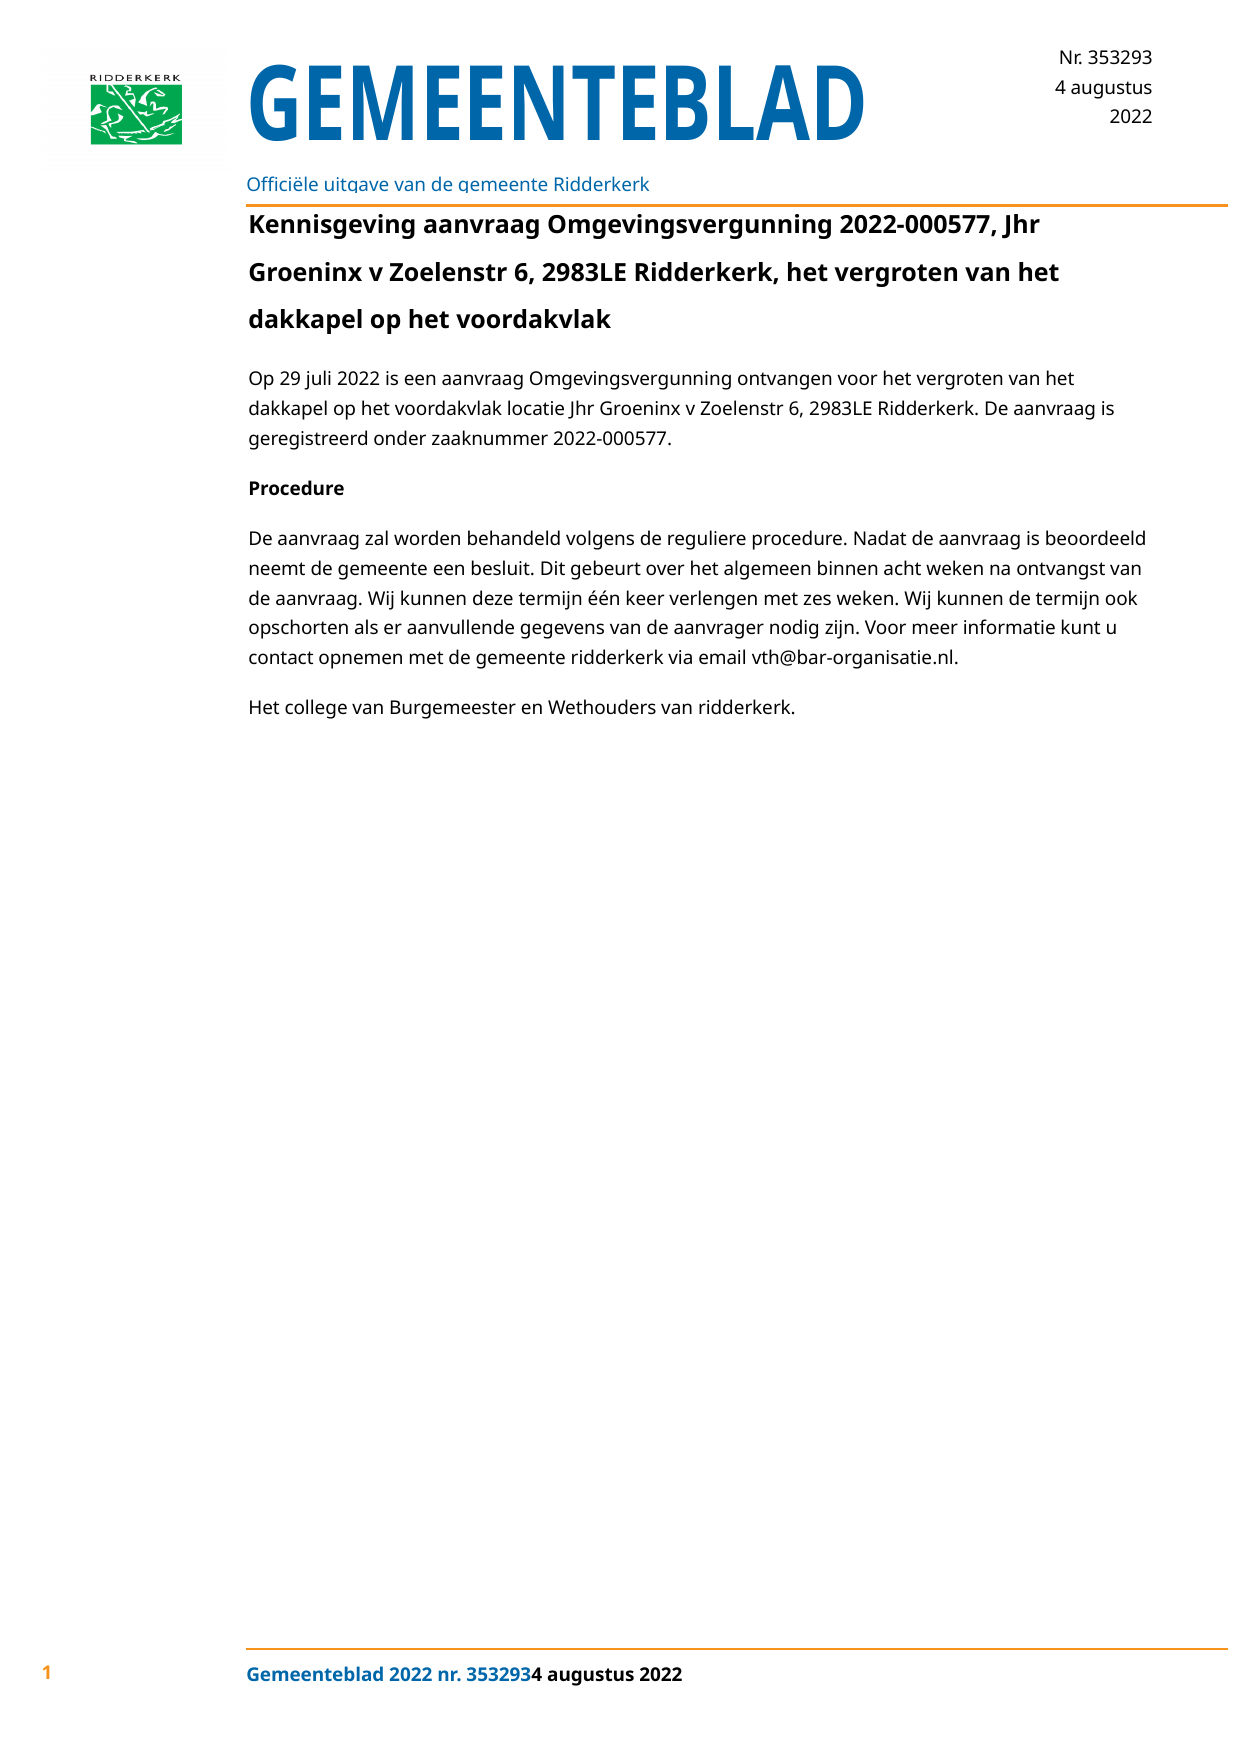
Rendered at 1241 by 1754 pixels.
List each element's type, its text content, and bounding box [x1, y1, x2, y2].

text De aanvraag zal worden behandeld volgens de reguliere procedure. Nadat de aanvraag is beoordeeld neemt de gemeente een besluit. Dit gebeurt over het algemeen binnen acht weken na ontvangst van de aanvraag. Wij kunnen deze termijn één keer verlengen met zes weken. Wij kunnen de termijn ook opschorten als er aanvullende gegevens van de aanvrager nodig zijn. Voor meer informatie kunt u contact opnemen met de gemeente ridderkerk via email vth@bar-organisatie.nl. [248, 526, 1152, 669]
text Kennisgeving aanvraag Omgevingsvergunning 2022-000577, Jhr Groeninx v Zoelenstr 6, 2983LE Ridderkerk, het vergroten van het dakkapel op het voordakvlak [248, 207, 1152, 336]
text Procedure [248, 475, 1152, 501]
text Het college van Burgemeester en Wethouders van ridderkerk. [248, 694, 1152, 720]
picture [41, 47, 231, 172]
text Op 29 juli 2022 is een aanvraag Omgevingsvergunning ontvangen voor het vergroten van het dakkapel op het voordakvlak locatie Jhr Groeninx v Zoelenstr 6, 2983LE Ridderkerk. De aanvraag is geregistreerd onder zaaknummer 2022-000577. [248, 366, 1152, 450]
